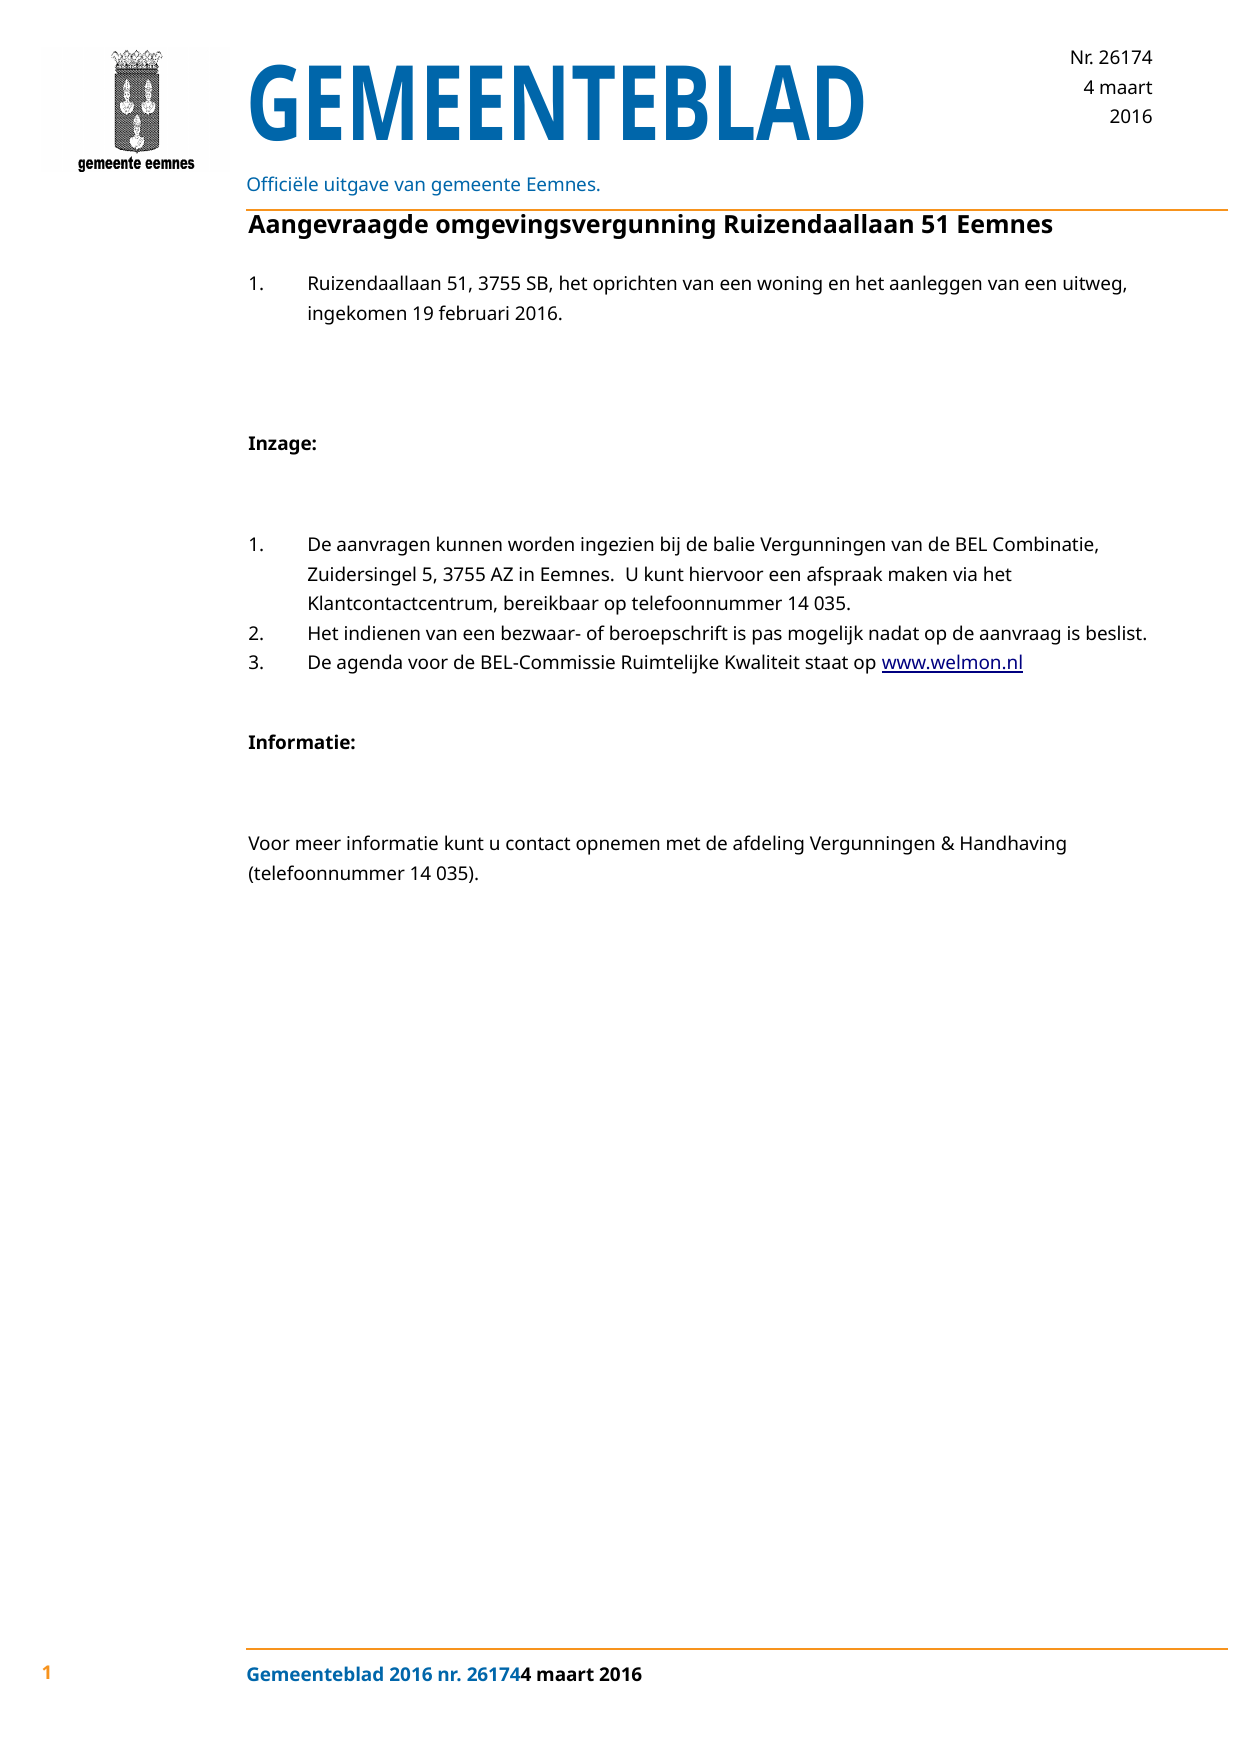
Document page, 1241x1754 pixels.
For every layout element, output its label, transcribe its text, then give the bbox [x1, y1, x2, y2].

text Inzage: [248, 430, 1152, 456]
list De aanvragen kunnen worden ingezien bij de balie Vergunningen van de BEL Combinatie, Zuidersingel 5, 3755 AZ in Eemnes. U kunt hiervoor een afspraak maken via het Klantcontactcentrum, bereikbaar op telefoonnummer 14 035. [248, 531, 1152, 616]
list Ruizendaallaan 51, 3755 SB, het oprichten van een woning en het aanleggen van een uitweg, ingekomen 19 februari 2016. [248, 270, 1152, 326]
list De agenda voor de BEL-Commissie Ruimtelijke Kwaliteit staat op www.welmon.nl [248, 649, 1152, 675]
text Informatie: [248, 729, 1152, 755]
list Het indienen van een bezwaar- of beroepschrift is pas mogelijk nadat op de aanvraag is beslist. [248, 620, 1152, 646]
picture [41, 47, 231, 172]
text Aangevraagde omgevingsvergunning Ruizendaallaan 51 Eemnes [248, 211, 1152, 241]
text Voor meer informatie kunt u contact opnemen met de afdeling Vergunningen & Handhaving (telefoonnummer 14 035). [248, 830, 1152, 886]
